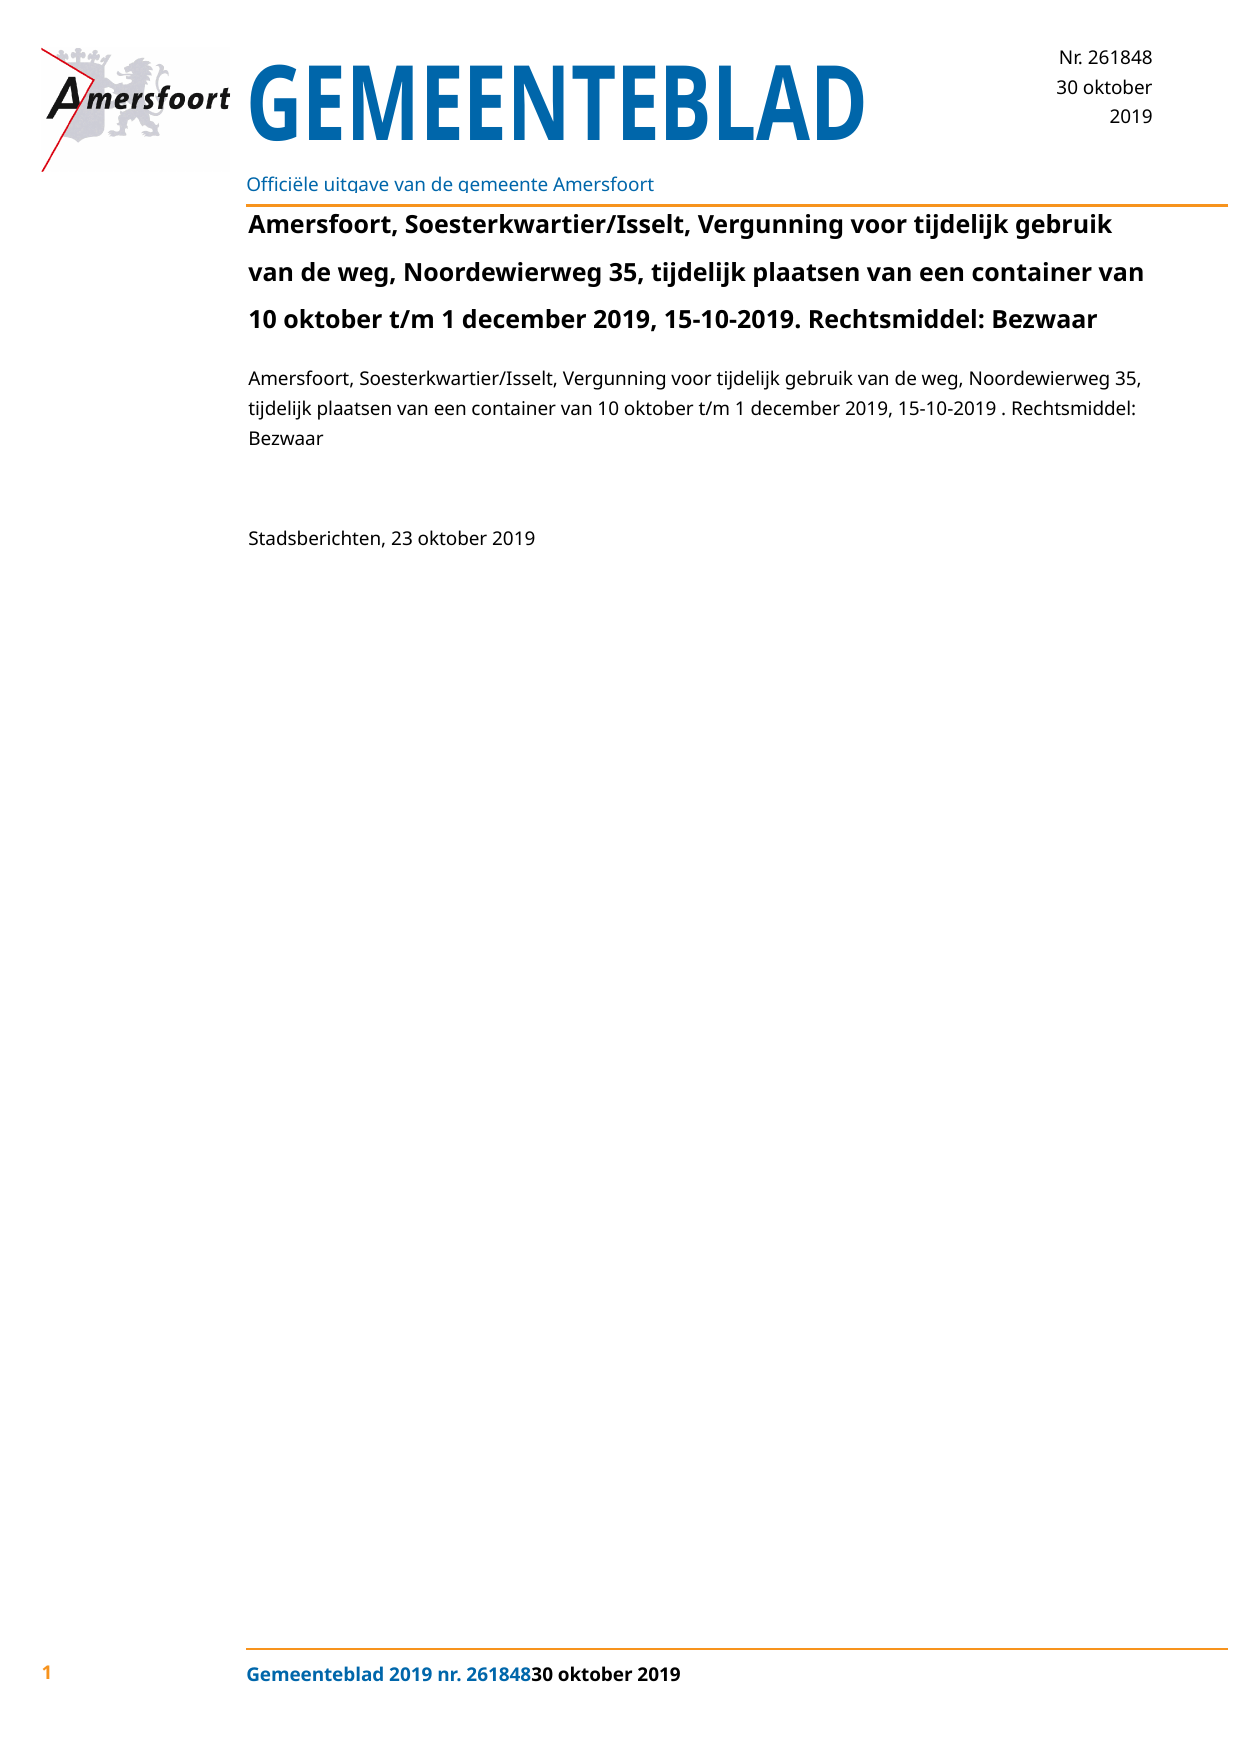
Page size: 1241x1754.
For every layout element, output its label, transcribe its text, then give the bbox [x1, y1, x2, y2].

picture [41, 47, 231, 172]
text Stadsberichten, 23 oktober 2019 [248, 526, 1152, 551]
text Amersfoort, Soesterkwartier/Isselt, Vergunning voor tijdelijk gebruik van de weg, Noordewierweg 35, tijdelijk plaatsen van een container van 10 oktober t/m 1 december 2019, 15-10-2019. Rechtsmiddel: Bezwaar [248, 207, 1152, 336]
text Amersfoort, Soesterkwartier/Isselt, Vergunning voor tijdelijk gebruik van de weg, Noordewierweg 35, tijdelijk plaatsen van een container van 10 oktober t/m 1 december 2019, 15-10-2019 . Rechtsmiddel: Bezwaar [248, 366, 1152, 450]
